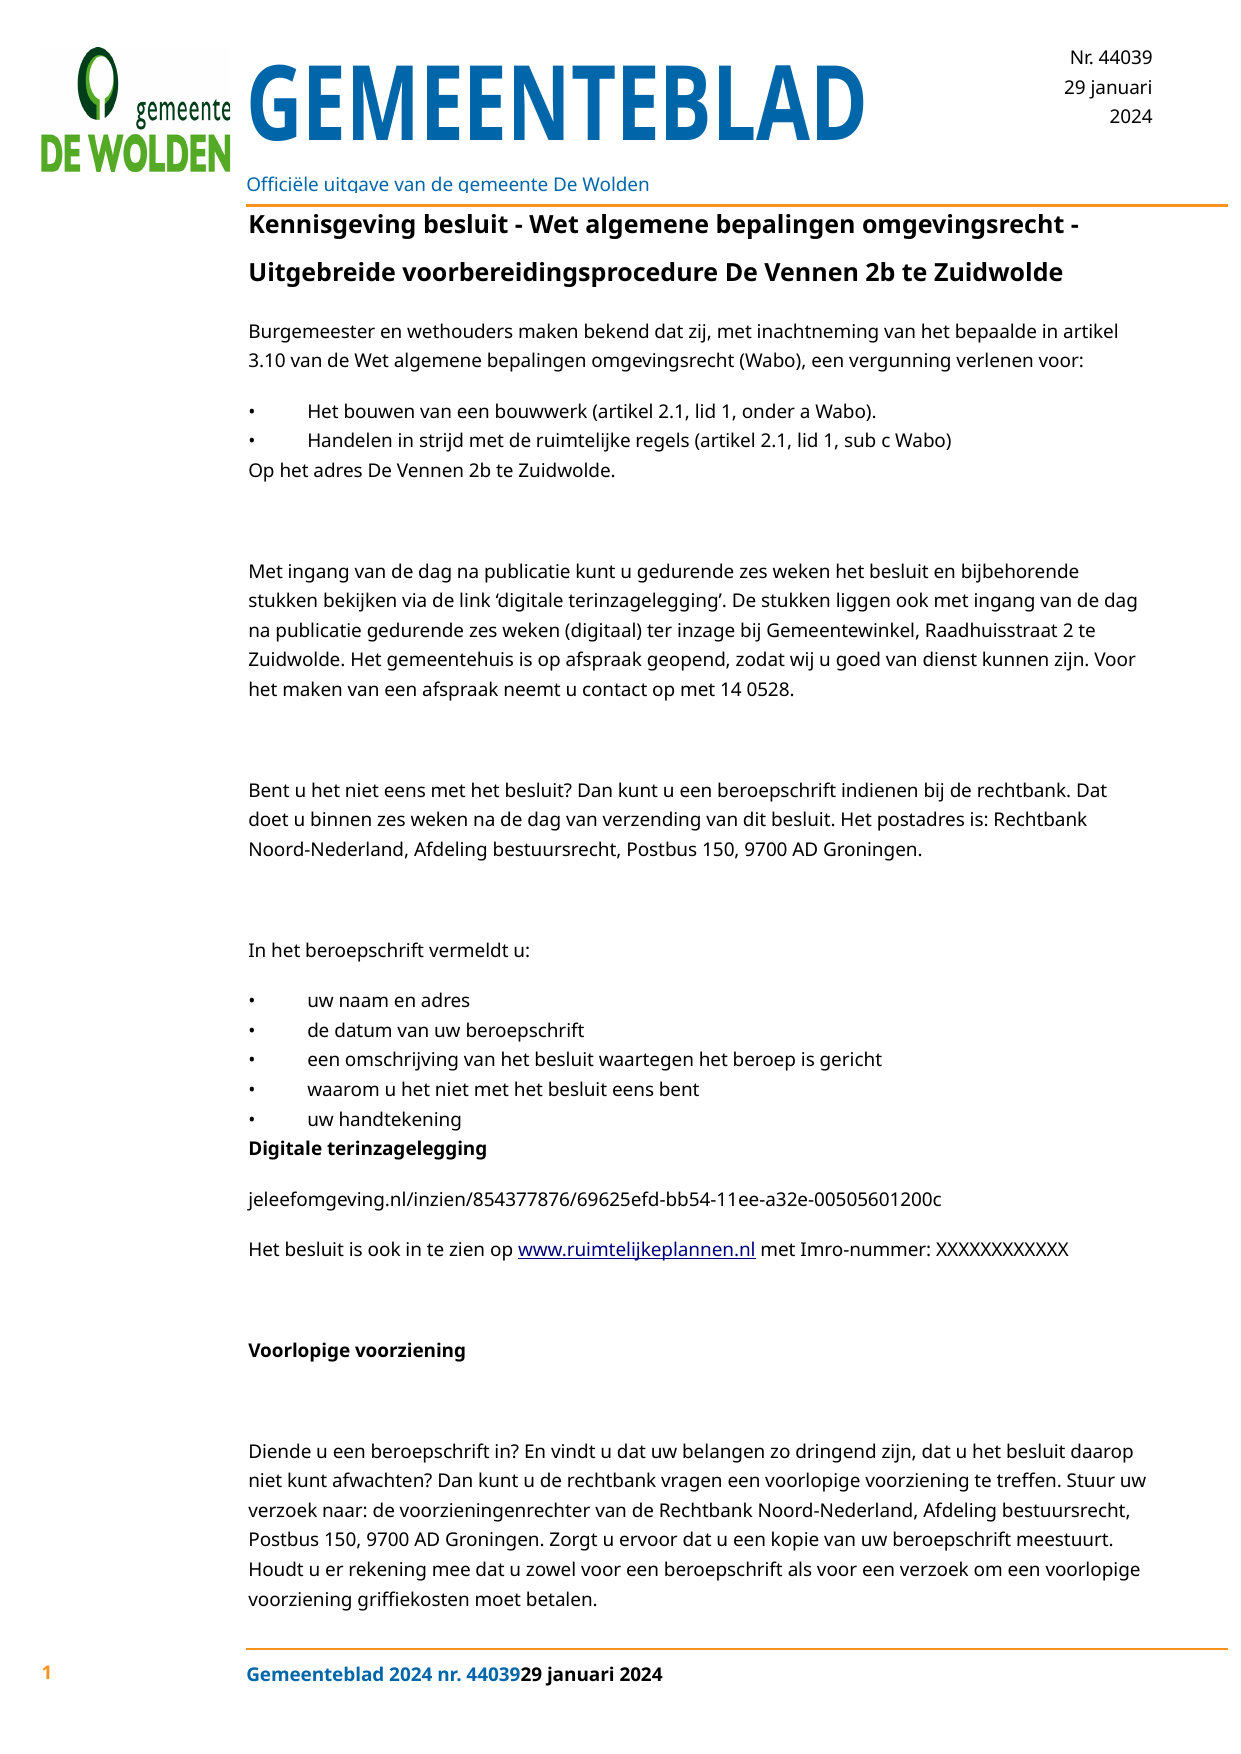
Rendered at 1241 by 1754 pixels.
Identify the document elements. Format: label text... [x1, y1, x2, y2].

list Het bouwen van een bouwwerk (artikel 2.1, lid 1, onder a Wabo). [248, 398, 1152, 424]
picture [41, 47, 231, 172]
text jeleefomgeving.nl/inzien/854377876/69625efd-bb54-11ee-a32e-00505601200c [248, 1186, 1152, 1212]
text Met ingang van de dag na publicatie kunt u gedurende zes weken het besluit en bijbehorende stukken bekijken via de link ‘digitale terinzagelegging’. De stukken liggen ook met ingang van de dag na publicatie gedurende zes weken (digitaal) ter inzage bij Gemeentewinkel, Raadhuisstraat 2 te Zuidwolde. Het gemeentehuis is op afspraak geopend, zodat wij u goed van dienst kunnen zijn. Voor het maken van een afspraak neemt u contact op met 14 0528. [248, 558, 1152, 702]
text In het beroepschrift vermeldt u: [248, 937, 1152, 963]
list een omschrijving van het besluit waartegen het beroep is gericht [248, 1047, 1152, 1072]
text Voorlopige voorziening [248, 1337, 1152, 1363]
text Op het adres De Vennen 2b te Zuidwolde. [248, 457, 1152, 483]
list uw naam en adres [248, 987, 1152, 1013]
text Kennisgeving besluit - Wet algemene bepalingen omgevingsrecht - Uitgebreide voorbereidingsprocedure De Vennen 2b te Zuidwolde [248, 207, 1152, 288]
text Het besluit is ook in te zien op www.ruimtelijkeplannen.nl met Imro-nummer: XXXXXXXXXXXX [248, 1236, 1152, 1262]
text Diende u een beroepschrift in? En vindt u dat uw belangen zo dringend zijn, dat u het besluit daarop niet kunt afwachten? Dan kunt u de rechtbank vragen een voorlopige voorziening te treffen. Stuur uw verzoek naar: de voorzieningenrechter van de Rechtbank Noord-Nederland, Afdeling bestuursrecht, Postbus 150, 9700 AD Groningen. Zorgt u ervoor dat u een kopie van uw beroepschrift meestuurt. Houdt u er rekening mee dat u zowel voor een beroepschrift als voor een verzoek om een voorlopige voorziening griffiekosten moet betalen. [248, 1438, 1152, 1612]
list Handelen in strijd met de ruimtelijke regels (artikel 2.1, lid 1, sub c Wabo) [248, 427, 1152, 453]
list waarom u het niet met het besluit eens bent [248, 1076, 1152, 1102]
list uw handtekening [248, 1106, 1152, 1132]
text Bent u het niet eens met het besluit? Dan kunt u een beroepschrift indienen bij de rechtbank. Dat doet u binnen zes weken na de dag van verzending van dit besluit. Het postadres is: Rechtbank Noord-Nederland, Afdeling bestuursrecht, Postbus 150, 9700 AD Groningen. [248, 777, 1152, 862]
text Digitale terinzagelegging [248, 1135, 1152, 1161]
text Burgemeester en wethouders maken bekend dat zij, met inachtneming van het bepaalde in artikel 3.10 van de Wet algemene bepalingen omgevingsrecht (Wabo), een vergunning verlenen voor: [248, 318, 1152, 373]
list de datum van uw beroepschrift [248, 1017, 1152, 1043]
